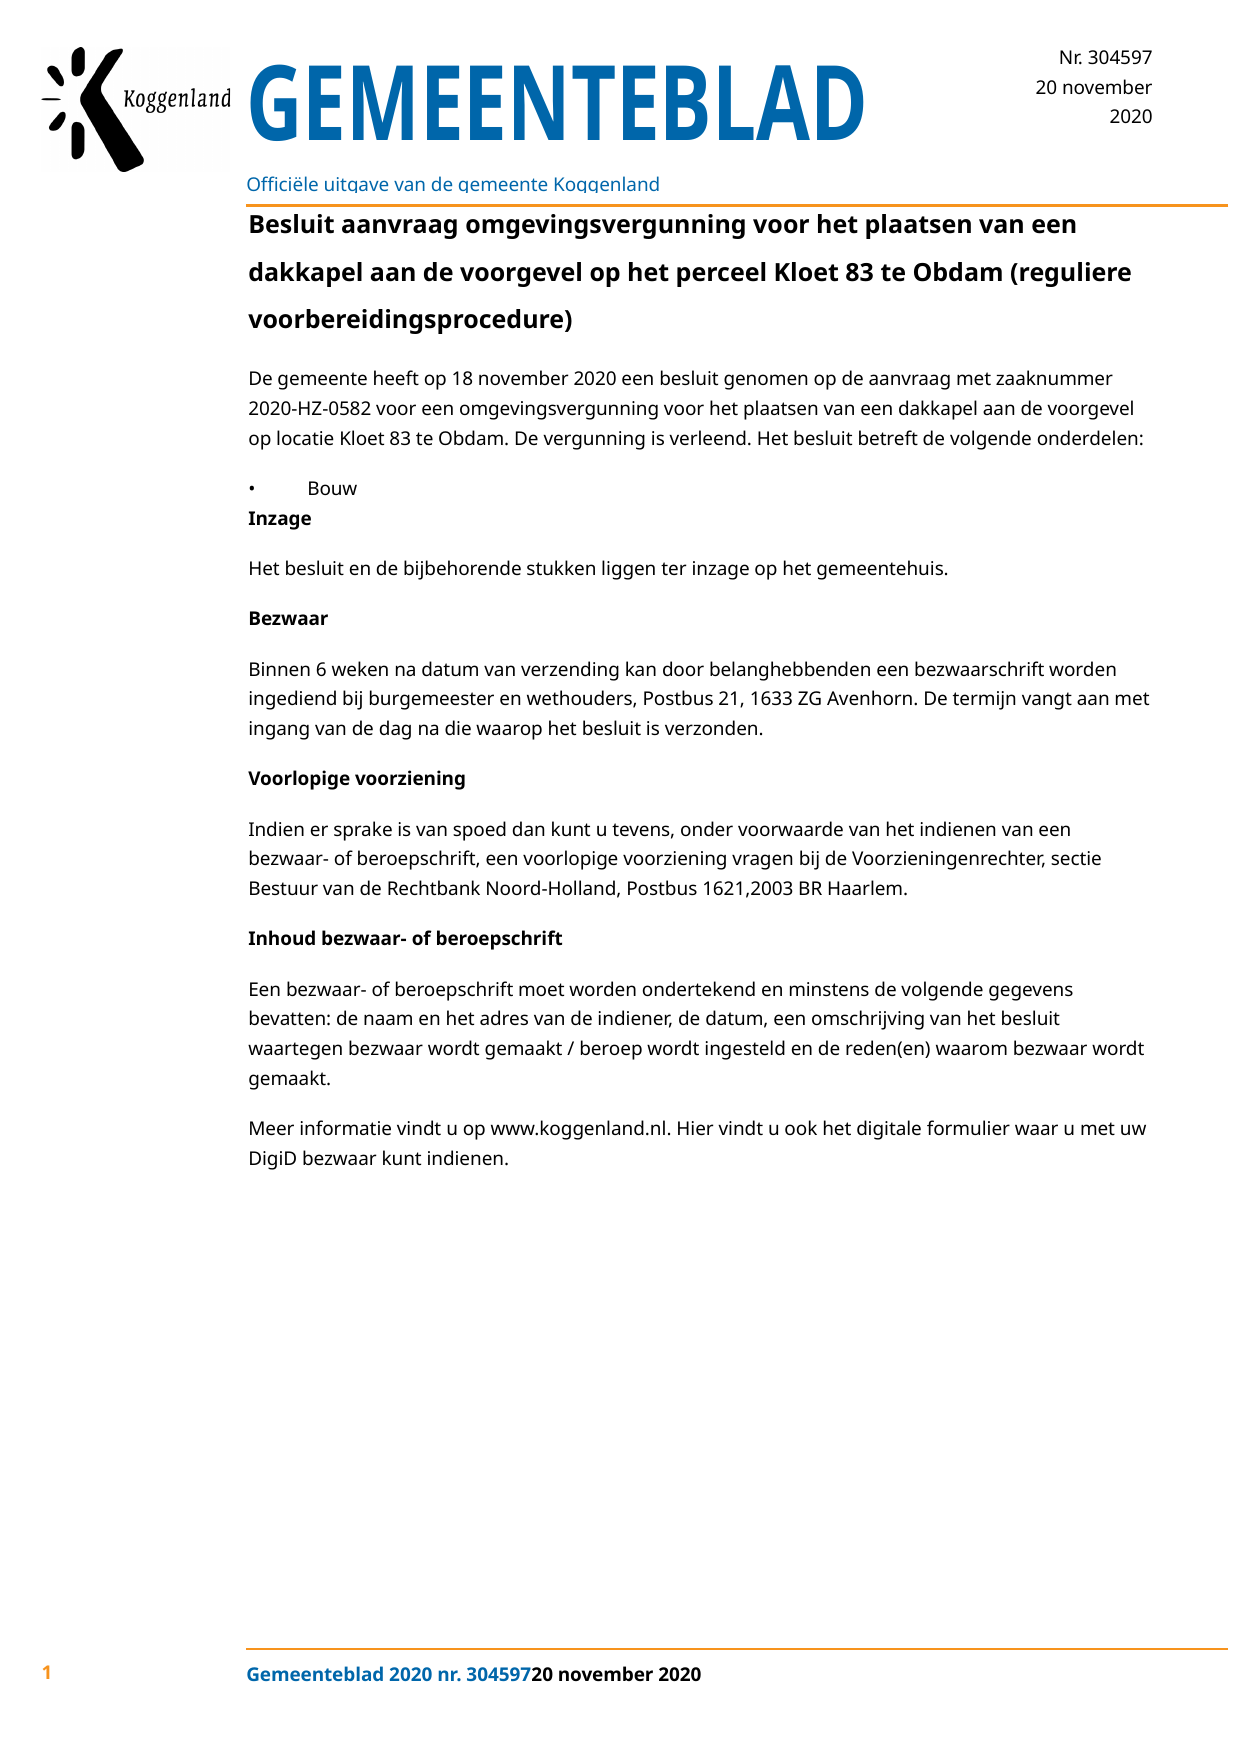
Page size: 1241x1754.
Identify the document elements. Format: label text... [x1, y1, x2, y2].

text De gemeente heeft op 18 november 2020 een besluit genomen op de aanvraag met zaaknummer 2020-HZ-0582 voor een omgevingsvergunning voor het plaatsen van een dakkapel aan de voorgevel op locatie Kloet 83 te Obdam. De vergunning is verleend. Het besluit betreft de volgende onderdelen: [248, 366, 1152, 450]
text Voorlopige voorziening [248, 766, 1152, 791]
text Meer informatie vindt u op www.koggenland.nl. Hier vindt u ook het digitale formulier waar u met uw DigiD bezwaar kunt indienen. [248, 1115, 1152, 1170]
text Inzage [248, 505, 1152, 530]
text Bezwaar [248, 606, 1152, 631]
text Inhoud bezwaar- of beroepschrift [248, 926, 1152, 951]
picture [41, 47, 231, 172]
list Bouw [248, 475, 1152, 501]
text Binnen 6 weken na datum van verzending kan door belanghebbenden een bezwaarschrift worden ingediend bij burgemeester en wethouders, Postbus 21, 1633 ZG Avenhorn. De termijn vangt aan met ingang van de dag na die waarop het besluit is verzonden. [248, 656, 1152, 741]
text Een bezwaar- of beroepschrift moet worden ondertekend en minstens de volgende gegevens bevatten: de naam en het adres van de indiener, de datum, een omschrijving van het besluit waartegen bezwaar wordt gemaakt / beroep wordt ingesteld en de reden(en) waarom bezwaar wordt gemaakt. [248, 976, 1152, 1090]
text Besluit aanvraag omgevingsvergunning voor het plaatsen van een dakkapel aan de voorgevel op het perceel Kloet 83 te Obdam (reguliere voorbereidingsprocedure) [248, 207, 1152, 336]
text Indien er sprake is van spoed dan kunt u tevens, onder voorwaarde van het indienen van een bezwaar- of beroepschrift, een voorlopige voorziening vragen bij de Voorzieningenrechter, sectie Bestuur van de Rechtbank Noord-Holland, Postbus 1621,2003 BR Haarlem. [248, 816, 1152, 901]
text Het besluit en de bijbehorende stukken liggen ter inzage op het gemeentehuis. [248, 555, 1152, 581]
